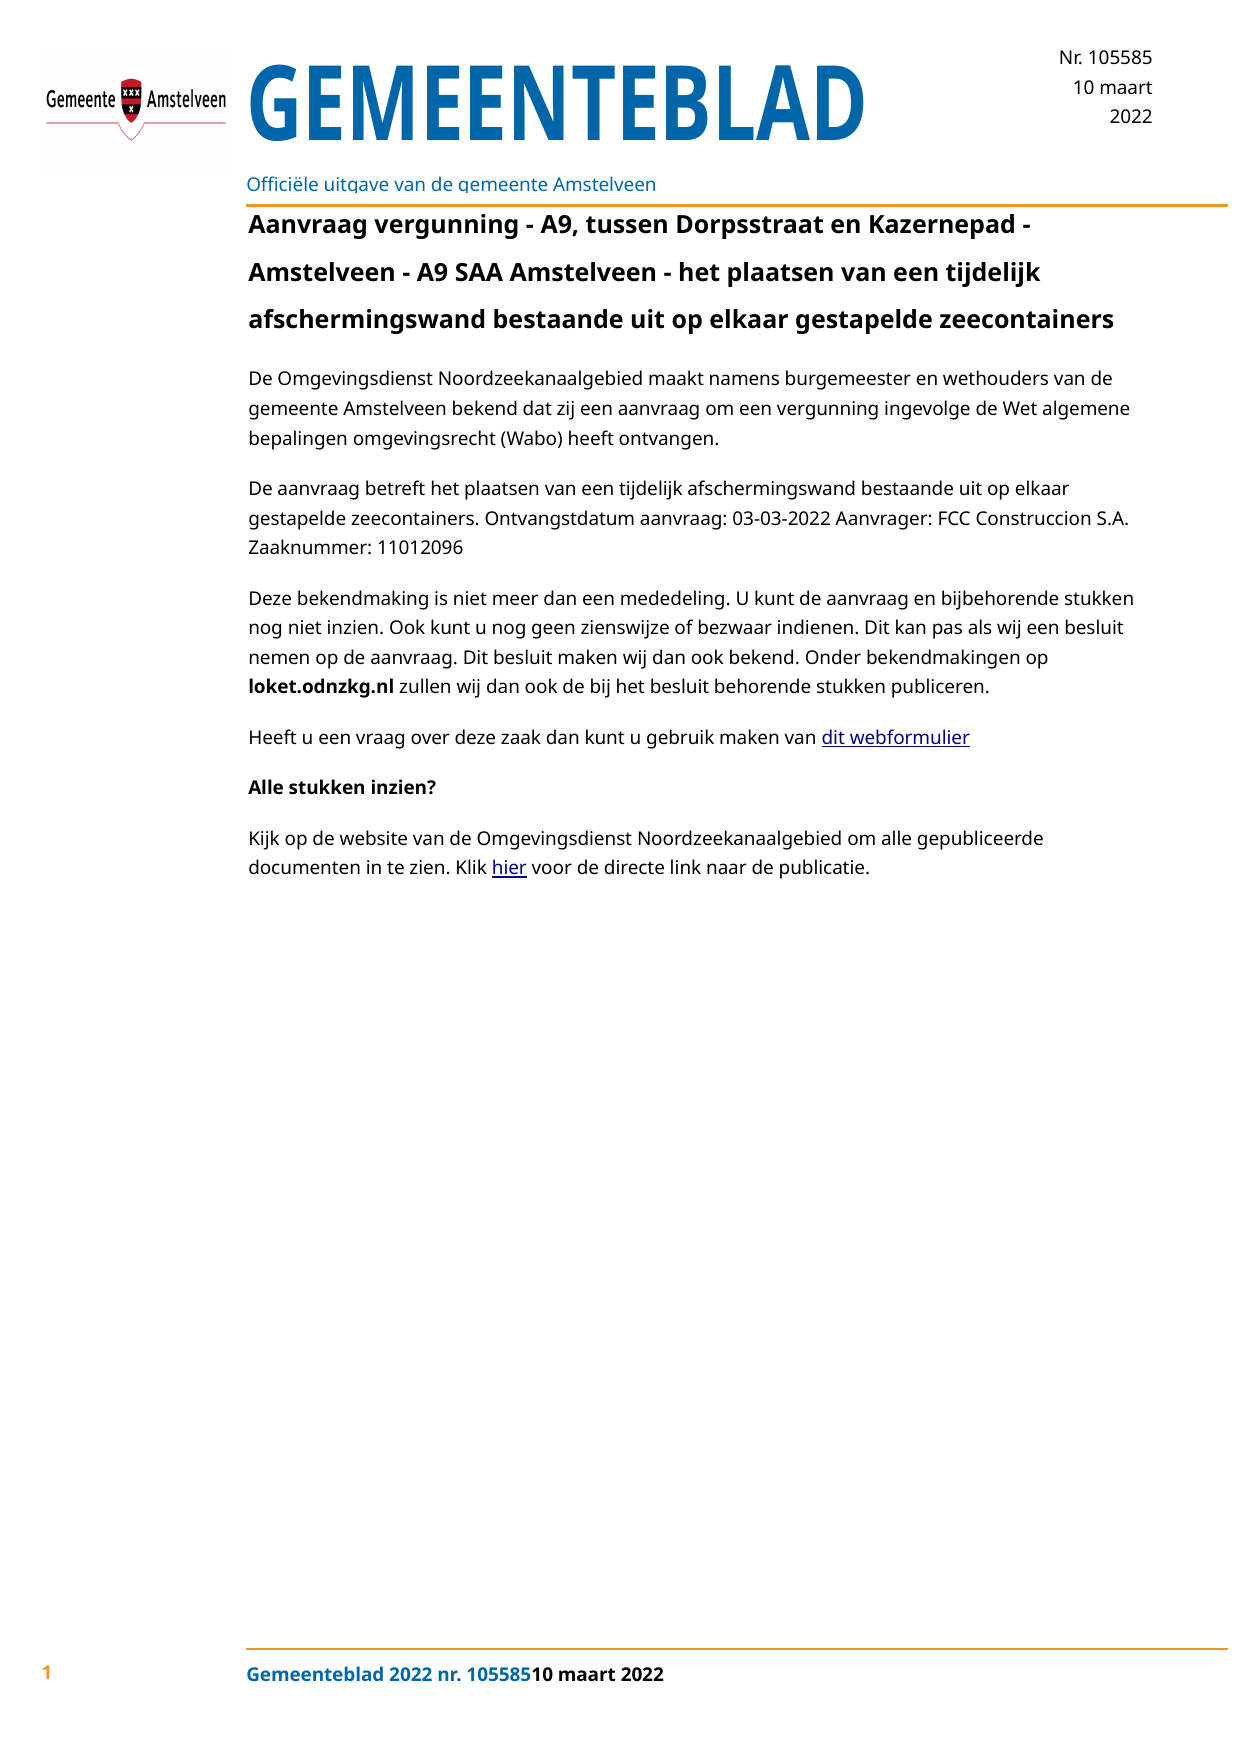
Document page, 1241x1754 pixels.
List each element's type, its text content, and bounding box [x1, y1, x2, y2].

text De aanvraag betreft het plaatsen van een tijdelijk afschermingswand bestaande uit op elkaar gestapelde zeecontainers. Ontvangstdatum aanvraag: 03-03-2022 Aanvrager: FCC Construccion S.A. Zaaknummer: 11012096 [248, 475, 1152, 560]
picture [41, 47, 231, 172]
text Deze bekendmaking is niet meer dan een mededeling. U kunt de aanvraag en bijbehorende stukken nog niet inzien. Ook kunt u nog geen zienswijze of bezwaar indienen. Dit kan pas als wij een besluit nemen op de aanvraag. Dit besluit maken wij dan ook bekend. Onder bekendmakingen op loket.odnzkg.nl zullen wij dan ook de bij het besluit behorende stukken publiceren. [248, 585, 1152, 699]
text Aanvraag vergunning - A9, tussen Dorpsstraat en Kazernepad - Amstelveen - A9 SAA Amstelveen - het plaatsen van een tijdelijk afschermingswand bestaande uit op elkaar gestapelde zeecontainers [248, 207, 1152, 336]
text Kijk op de website van de Omgevingsdienst Noordzeekanaalgebied om alle gepubliceerde documenten in te zien. Klik hier voor de directe link naar de publicatie. [248, 825, 1152, 880]
text Alle stukken inzien? [248, 774, 1152, 800]
text De Omgevingsdienst Noordzeekanaalgebied maakt namens burgemeester en wethouders van de gemeente Amstelveen bekend dat zij een aanvraag om een vergunning ingevolge de Wet algemene bepalingen omgevingsrecht (Wabo) heeft ontvangen. [248, 366, 1152, 450]
text Heeft u een vraag over deze zaak dan kunt u gebruik maken van dit webformulier [248, 724, 1152, 749]
